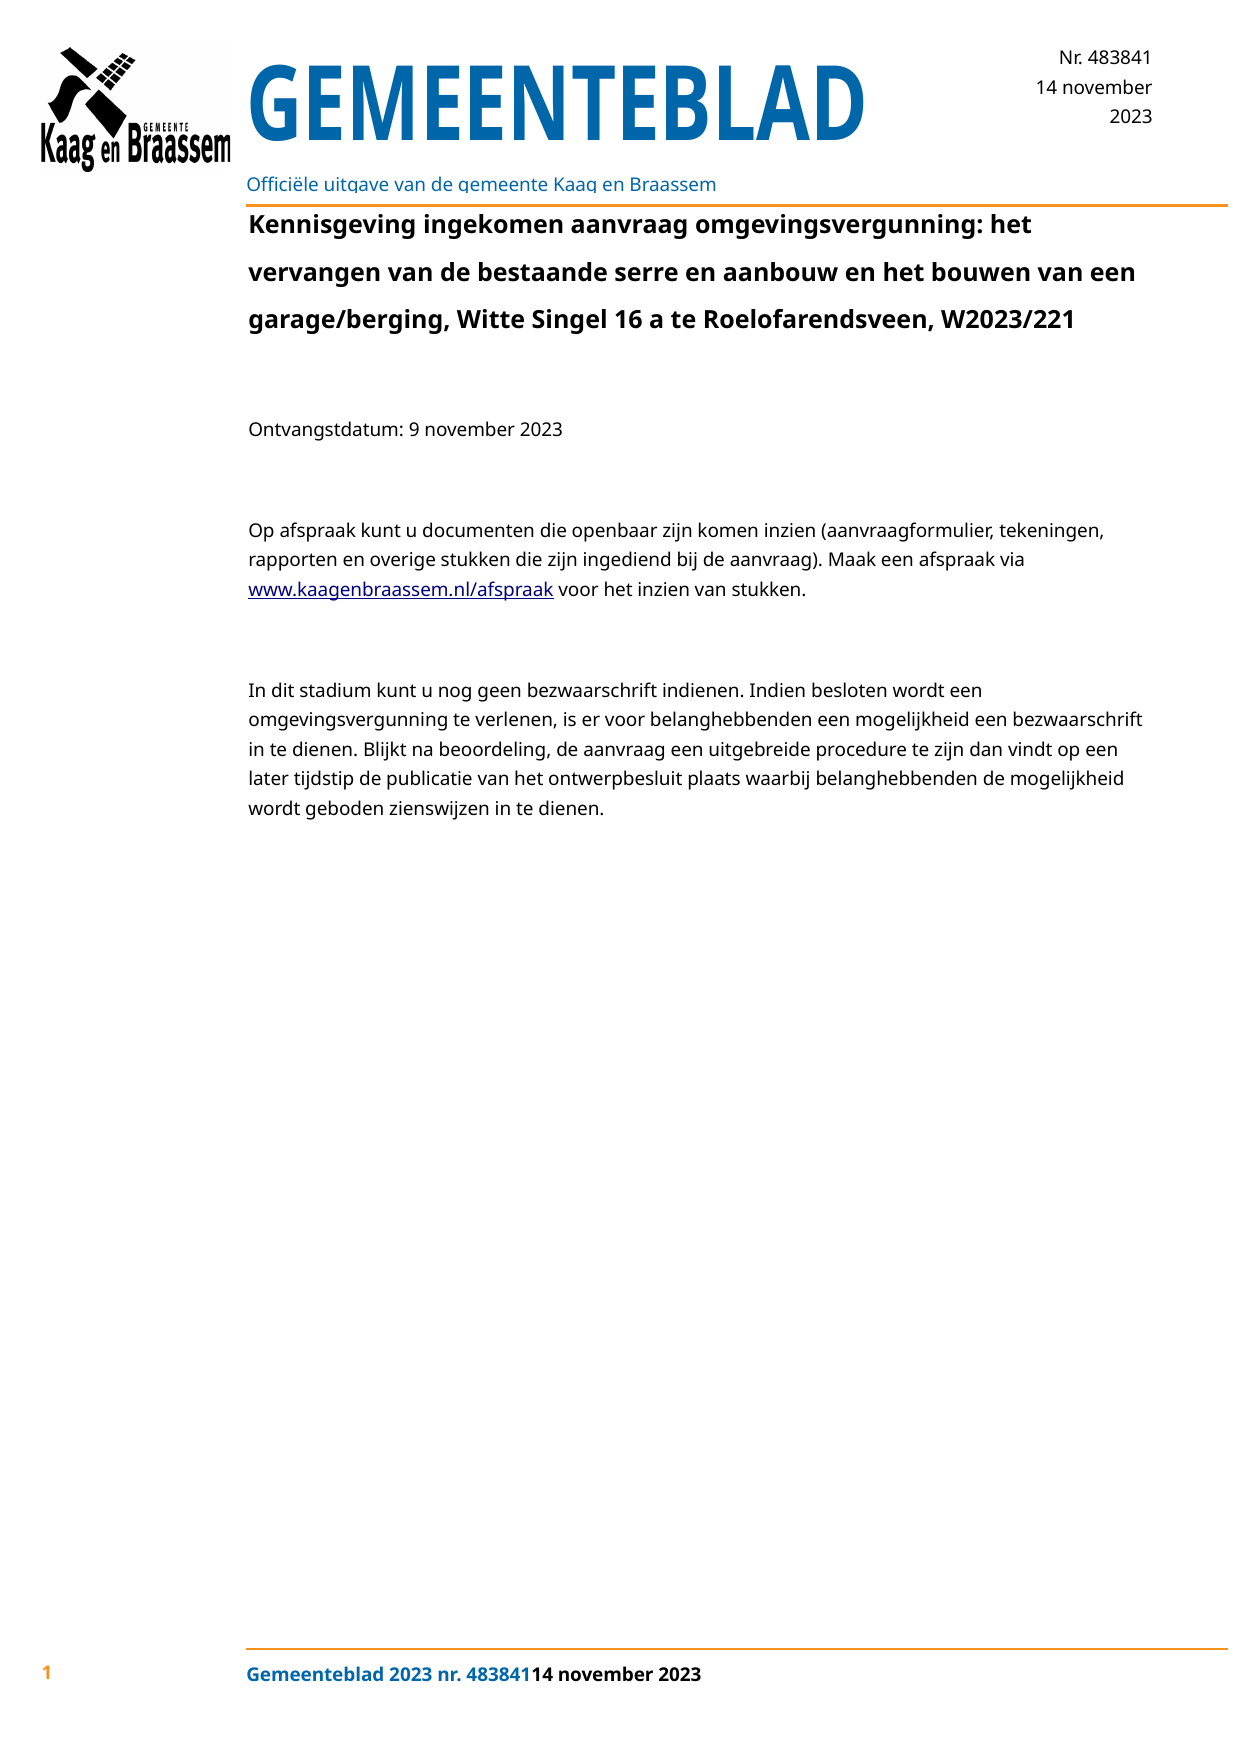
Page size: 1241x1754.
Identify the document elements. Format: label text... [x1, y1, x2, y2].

text Kennisgeving ingekomen aanvraag omgevingsvergunning: het vervangen van de bestaande serre en aanbouw en het bouwen van een garage/berging, Witte Singel 16 a te Roelofarendsveen, W2023/221 [248, 207, 1152, 336]
picture [41, 47, 231, 172]
text Ontvangstdatum: 9 november 2023 [248, 416, 1152, 442]
text Op afspraak kunt u documenten die openbaar zijn komen inzien (aanvraagformulier, tekeningen, rapporten en overige stukken die zijn ingediend bij de aanvraag). Maak een afspraak via www.kaagenbraassem.nl/afspraak voor het inzien van stukken. [248, 517, 1152, 602]
text In dit stadium kunt u nog geen bezwaarschrift indienen. Indien besloten wordt een omgevingsvergunning te verlenen, is er voor belanghebbenden een mogelijkheid een bezwaarschrift in te dienen. Blijkt na beoordeling, de aanvraag een uitgebreide procedure te zijn dan vindt op een later tijdstip de publicatie van het ontwerpbesluit plaats waarbij belanghebbenden de mogelijkheid wordt geboden zienswijzen in te dienen. [248, 677, 1152, 821]
